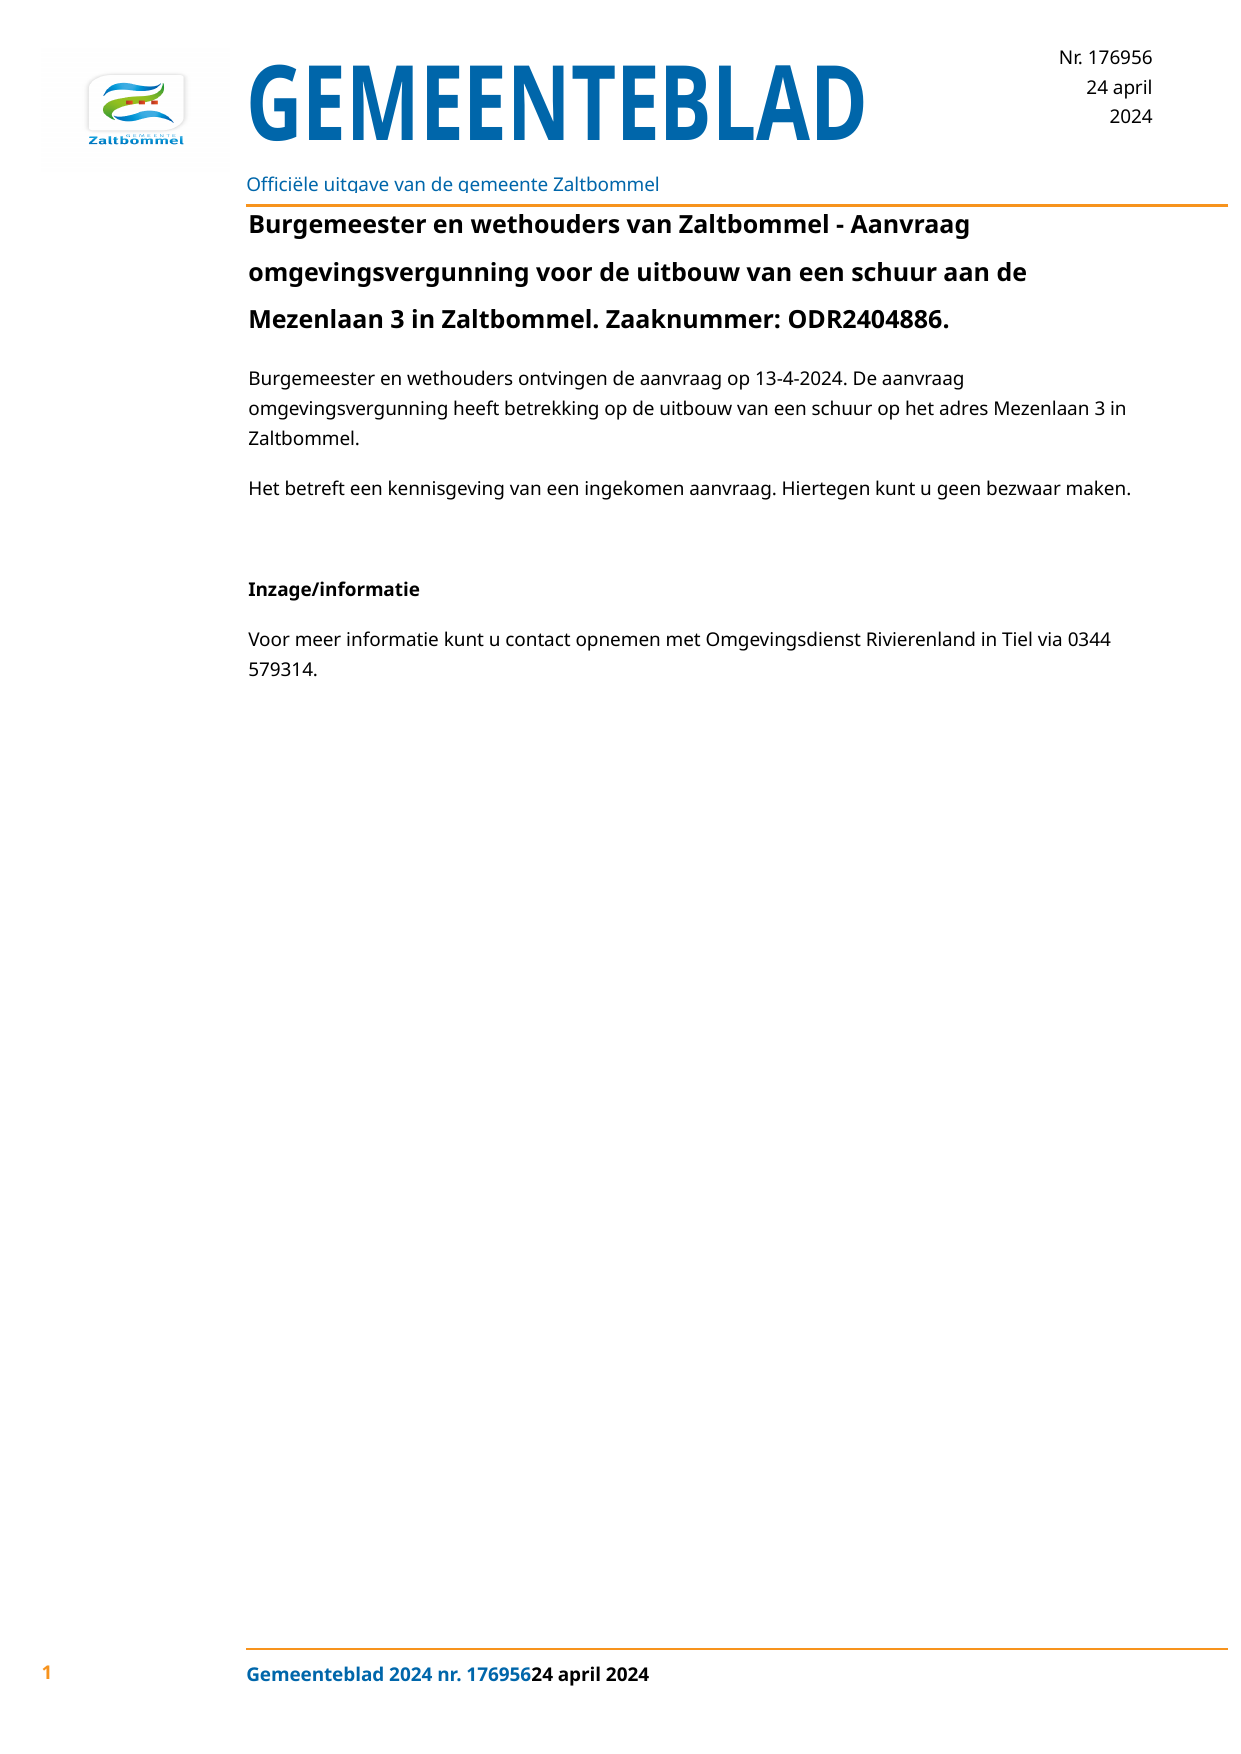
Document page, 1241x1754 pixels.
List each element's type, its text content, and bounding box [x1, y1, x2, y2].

text Voor meer informatie kunt u contact opnemen met Omgevingsdienst Rivierenland in Tiel via 0344 579314. [248, 626, 1152, 682]
text Burgemeester en wethouders van Zaltbommel - Aanvraag omgevingsvergunning voor de uitbouw van een schuur aan de Mezenlaan 3 in Zaltbommel. Zaaknummer: ODR2404886. [248, 207, 1152, 336]
text Burgemeester en wethouders ontvingen de aanvraag op 13-4-2024. De aanvraag omgevingsvergunning heeft betrekking op de uitbouw van een schuur op het adres Mezenlaan 3 in Zaltbommel. [248, 366, 1152, 450]
text Inzage/informatie [248, 576, 1152, 602]
picture [41, 47, 231, 172]
text Het betreft een kennisgeving van een ingekomen aanvraag. Hiertegen kunt u geen bezwaar maken. [248, 475, 1152, 501]
